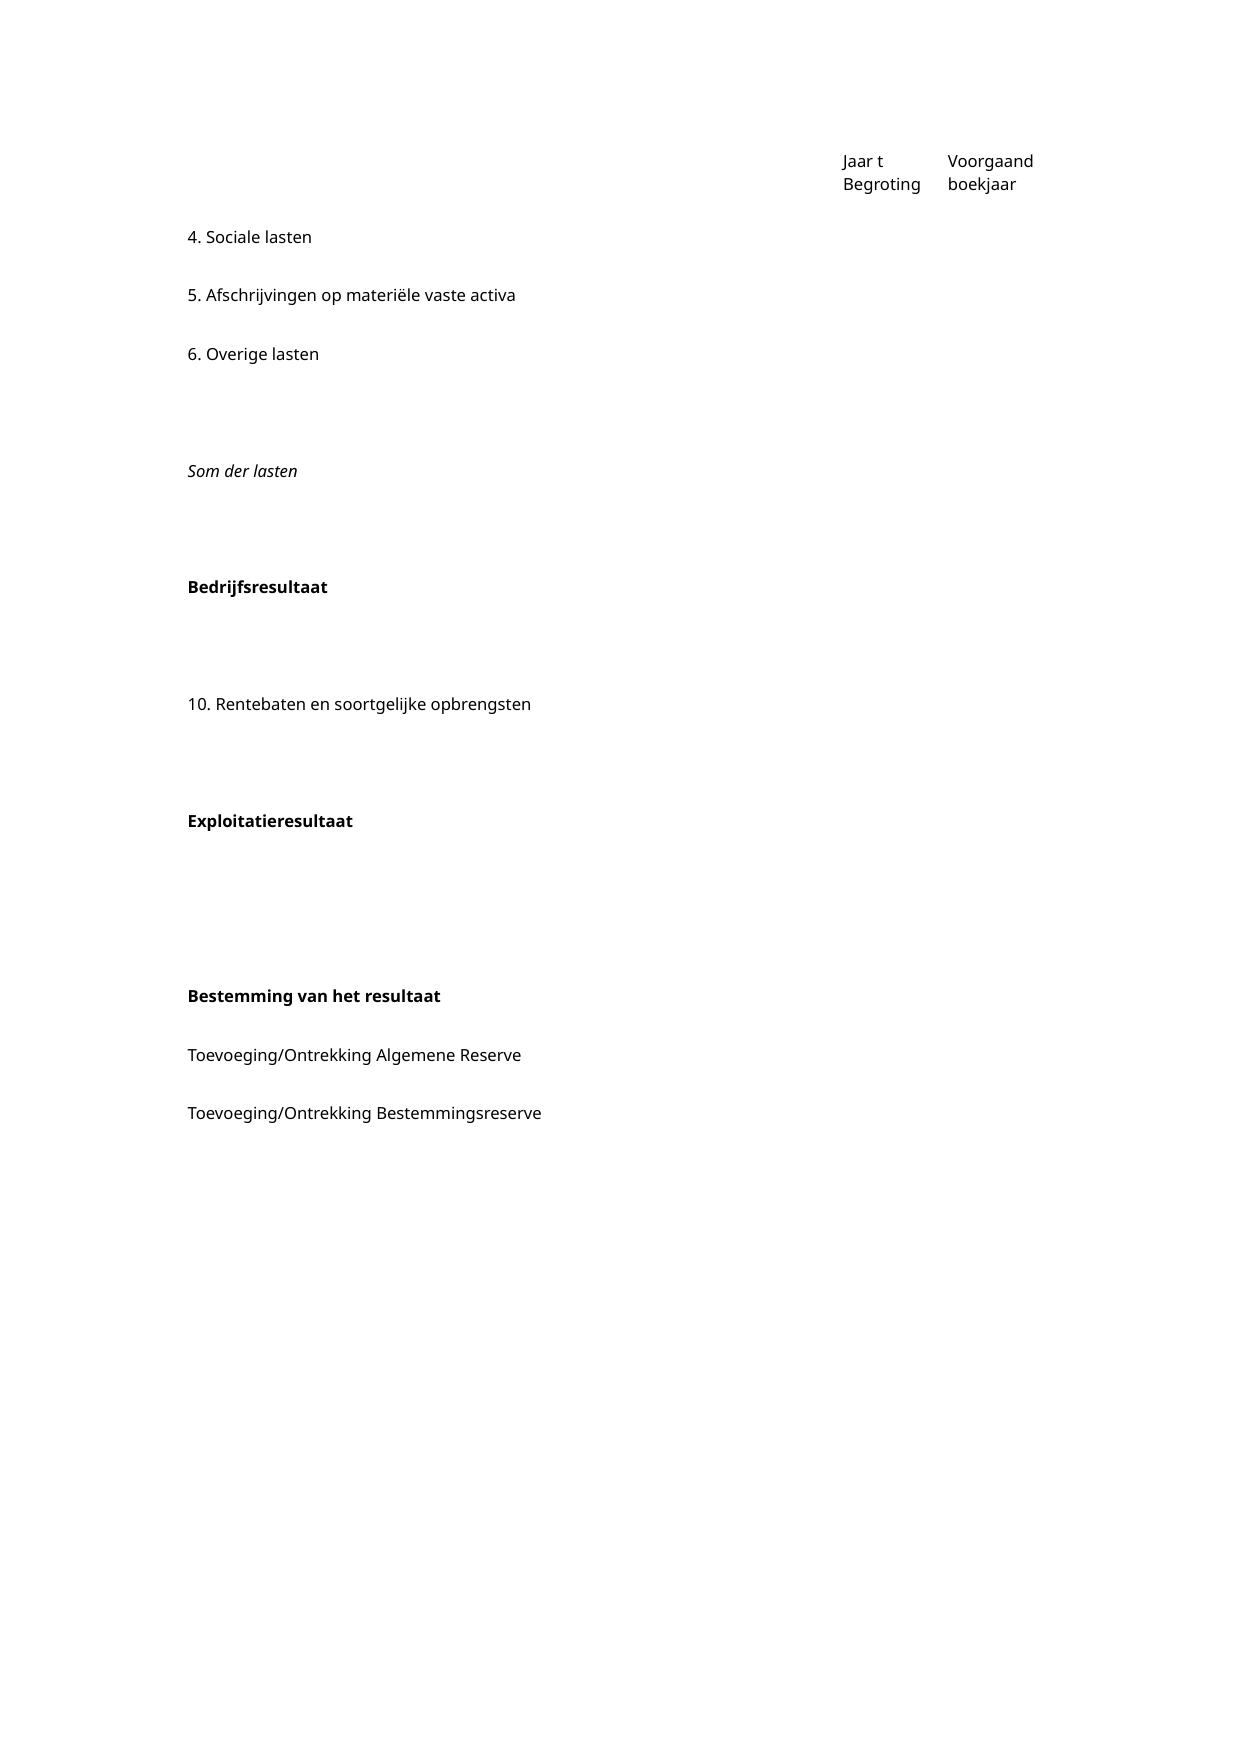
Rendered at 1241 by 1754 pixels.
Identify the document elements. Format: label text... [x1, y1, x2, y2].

table_cell Bedrijfsresultaat [188, 576, 843, 634]
table_cell [895, 810, 948, 868]
table_cell [1000, 1102, 1053, 1160]
table_cell [895, 576, 948, 634]
table_cell [895, 342, 948, 401]
table_cell [843, 518, 895, 576]
table_cell [843, 1160, 895, 1219]
table_cell [895, 985, 948, 1043]
table_cell [843, 751, 895, 810]
table_cell Bestemming van het resultaat [188, 985, 843, 1043]
table_cell Toevoeging/Ontrekking Algemene Reserve [188, 1044, 843, 1102]
table_cell [948, 693, 1000, 751]
table_cell [1000, 751, 1053, 810]
table_cell [895, 868, 948, 927]
table_cell [1000, 518, 1053, 576]
table_cell 4. Sociale lasten [188, 225, 843, 284]
table_cell [895, 693, 948, 751]
table_cell [1000, 1044, 1053, 1102]
table_cell [895, 1102, 948, 1160]
table_cell [188, 401, 843, 459]
table_cell [1000, 985, 1053, 1043]
table_cell [895, 927, 948, 985]
table_cell [188, 927, 843, 985]
table_cell 5. Afschrijvingen op materiële vaste activa [188, 284, 843, 342]
table_cell [948, 342, 1000, 401]
table_cell [895, 284, 948, 342]
table_cell [1000, 225, 1053, 284]
table_cell [843, 810, 895, 868]
table_cell [843, 401, 895, 459]
table_cell [1000, 459, 1053, 518]
table_cell [843, 1102, 895, 1160]
table_cell [1000, 284, 1053, 342]
table_cell [948, 1044, 1000, 1102]
table_cell [1000, 635, 1053, 693]
table_cell 10. Rentebaten en soortgelijke opbrengsten [188, 693, 843, 751]
table_cell [188, 635, 843, 693]
table_cell [1000, 1160, 1053, 1219]
table_cell [843, 927, 895, 985]
table_header [188, 150, 843, 225]
table_cell [948, 284, 1000, 342]
table_header Jaar t Begroting [843, 150, 948, 225]
table_cell [948, 576, 1000, 634]
table_cell [843, 1044, 895, 1102]
table_cell [188, 868, 843, 927]
table_cell [843, 693, 895, 751]
table_cell [895, 518, 948, 576]
table_cell [948, 635, 1000, 693]
table_cell [1000, 401, 1053, 459]
table_cell [843, 225, 895, 284]
table_cell [843, 868, 895, 927]
table_cell [948, 810, 1000, 868]
table_cell 6. Overige lasten [188, 342, 843, 401]
table_cell [1000, 693, 1053, 751]
table_cell [948, 225, 1000, 284]
table_cell [895, 459, 948, 518]
table_cell [1000, 927, 1053, 985]
table_cell [1000, 342, 1053, 401]
table_cell Toevoeging/Ontrekking Bestemmingsreserve [188, 1102, 843, 1160]
table_cell [895, 401, 948, 459]
table_cell [843, 576, 895, 634]
table_cell [895, 225, 948, 284]
table_cell [843, 284, 895, 342]
table_cell [843, 459, 895, 518]
table_cell [1000, 868, 1053, 927]
table_cell [895, 751, 948, 810]
table_cell [843, 985, 895, 1043]
table_cell [948, 1160, 1000, 1219]
table_cell [948, 751, 1000, 810]
table_cell [948, 518, 1000, 576]
table_cell [188, 1160, 843, 1219]
table_header Voorgaand boekjaar [948, 150, 1053, 225]
table_cell [895, 635, 948, 693]
table_cell [1000, 576, 1053, 634]
table_cell [843, 342, 895, 401]
table_cell [948, 401, 1000, 459]
table_cell [1000, 810, 1053, 868]
table_cell [948, 927, 1000, 985]
table_cell [948, 1102, 1000, 1160]
table_cell [948, 459, 1000, 518]
table_cell [895, 1160, 948, 1219]
table_cell Exploitatieresultaat [188, 810, 843, 868]
table_cell Som der lasten [188, 459, 843, 518]
table_cell [188, 518, 843, 576]
table_cell [895, 1044, 948, 1102]
table_cell [948, 868, 1000, 927]
table_cell [843, 635, 895, 693]
table_cell [948, 985, 1000, 1043]
table_cell [188, 751, 843, 810]
